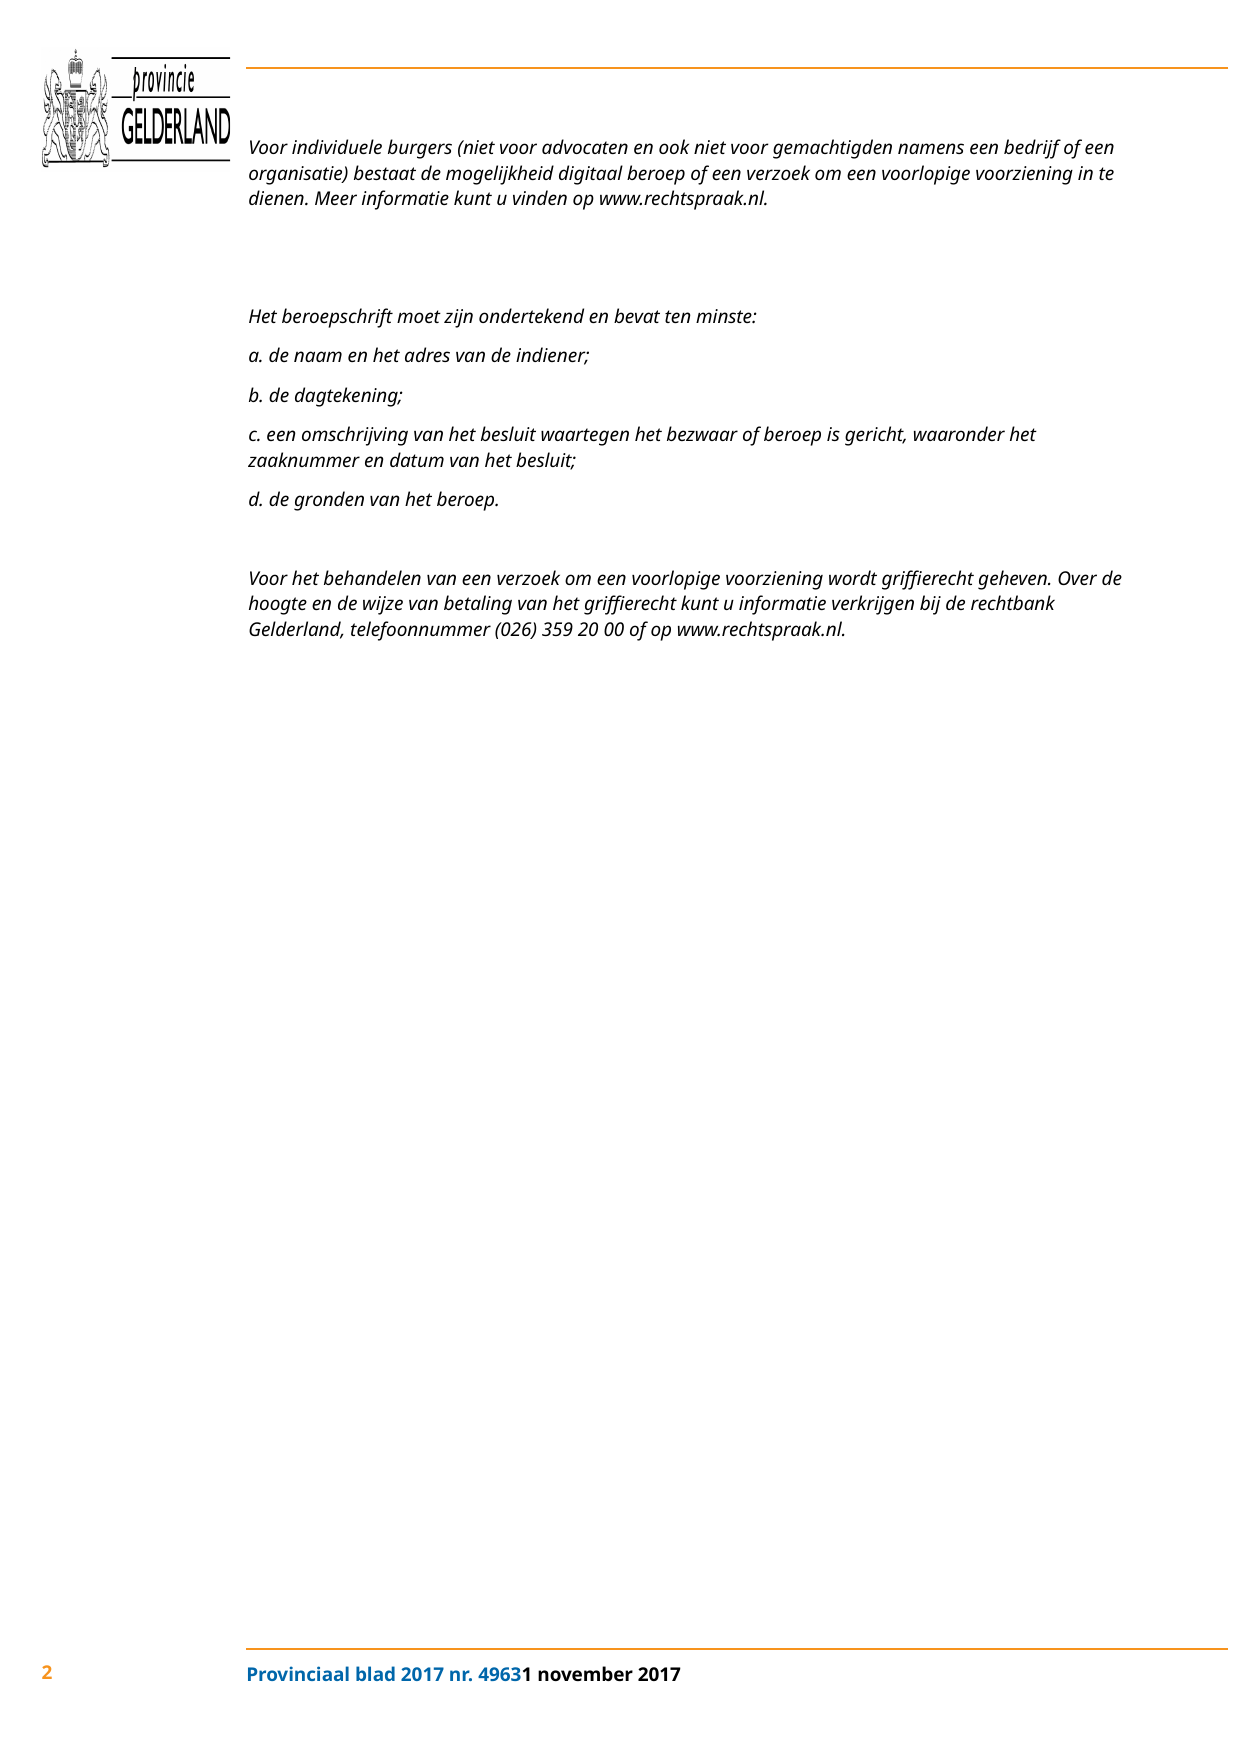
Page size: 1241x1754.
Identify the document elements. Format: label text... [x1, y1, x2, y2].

picture [41, 47, 231, 172]
text Voor het behandelen van een verzoek om een voorlopige voorziening wordt griffierecht geheven. Over de hoogte en de wijze van betaling van het griffierecht kunt u informatie verkrijgen bij de rechtbank Gelderland, telefoonnummer (026) 359 20 00 of op www.rechtspraak.nl. [248, 565, 1152, 642]
text c. een omschrijving van het besluit waartegen het bezwaar of beroep is gericht, waaronder het zaaknummer en datum van het besluit; [248, 421, 1152, 473]
text Het beroepschrift moet zijn ondertekend en bevat ten minste: [248, 303, 1152, 329]
text Voor individuele burgers (niet voor advocaten en ook niet voor gemachtigden namens een bedrijf of een organisatie) bestaat de mogelijkheid digitaal beroep of een verzoek om een voorlopige voorziening in te dienen. Meer informatie kunt u vinden op www.rechtspraak.nl. [248, 134, 1152, 211]
text d. de gronden van het beroep. [248, 486, 1152, 512]
text b. de dagtekening; [248, 382, 1152, 408]
text a. de naam en het adres van de indiener; [248, 343, 1152, 368]
